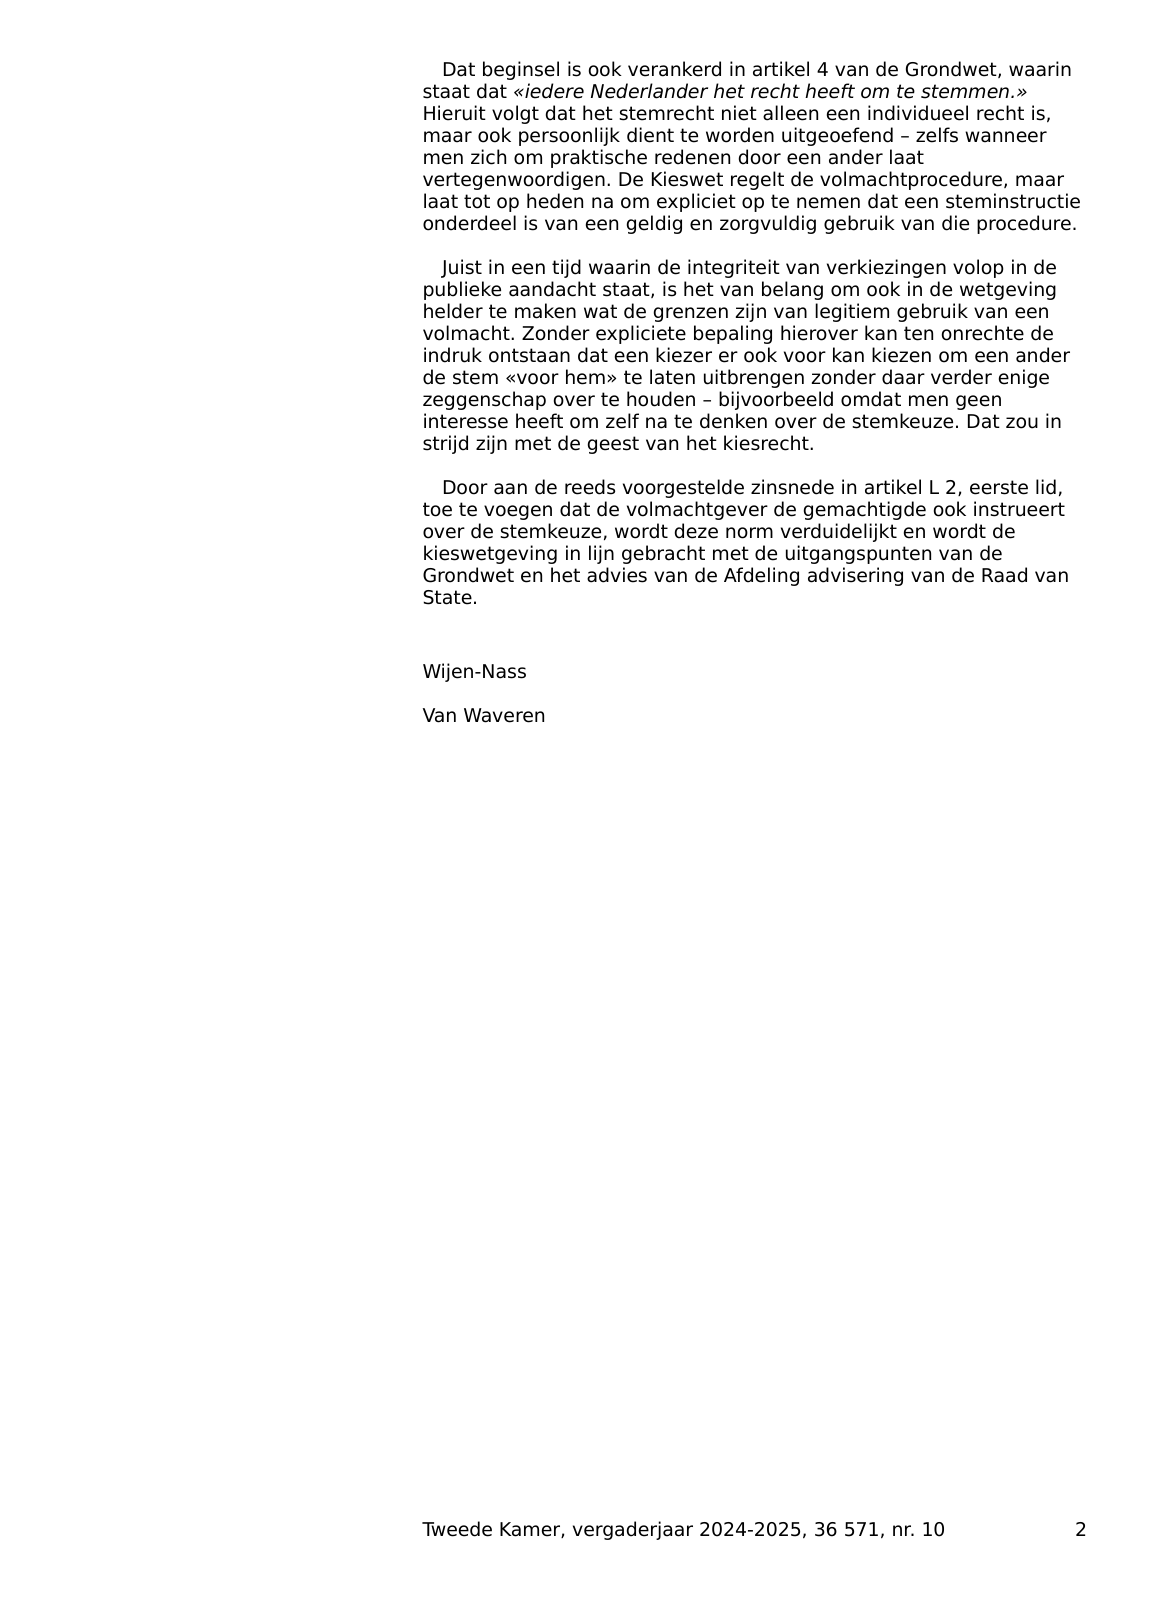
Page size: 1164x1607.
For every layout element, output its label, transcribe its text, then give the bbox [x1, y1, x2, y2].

text Wijen-Nass Van Waveren [422, 639, 1087, 727]
text Dat beginsel is ook verankerd in artikel 4 van de Grondwet, waarin staat dat «iedere Nederlander het recht heeft om te stemmen.» Hieruit volgt dat het stemrecht niet alleen een individueel recht is, maar ook persoonlijk dient te worden uitgeoefend – zelfs wanneer men zich om praktische redenen door een ander laat vertegenwoordigen. De Kieswet regelt de volmachtprocedure, maar laat tot op heden na om expliciet op te nemen dat een steminstructie onderdeel is van een geldig en zorgvuldig gebruik van die procedure. [422, 59, 1087, 235]
text Juist in een tijd waarin de integriteit van verkiezingen volop in de publieke aandacht staat, is het van belang om ook in de wetgeving helder te maken wat de grenzen zijn van legitiem gebruik van een volmacht. Zonder expliciete bepaling hierover kan ten onrechte de indruk ontstaan dat een kiezer er ook voor kan kiezen om een ander de stem «voor hem» te laten uitbrengen zonder daar verder enige zeggenschap over te houden – bijvoorbeeld omdat men geen interesse heeft om zelf na te denken over de stemkeuze. Dat zou in strijd zijn met de geest van het kiesrecht. [422, 257, 1087, 455]
text Door aan de reeds voorgestelde zinsnede in artikel L 2, eerste lid, toe te voegen dat de volmachtgever de gemachtigde ook instrueert over de stemkeuze, wordt deze norm verduidelijkt en wordt de kieswetgeving in lijn gebracht met de uitgangspunten van de Grondwet en het advies van de Afdeling advisering van de Raad van State. [422, 477, 1087, 609]
